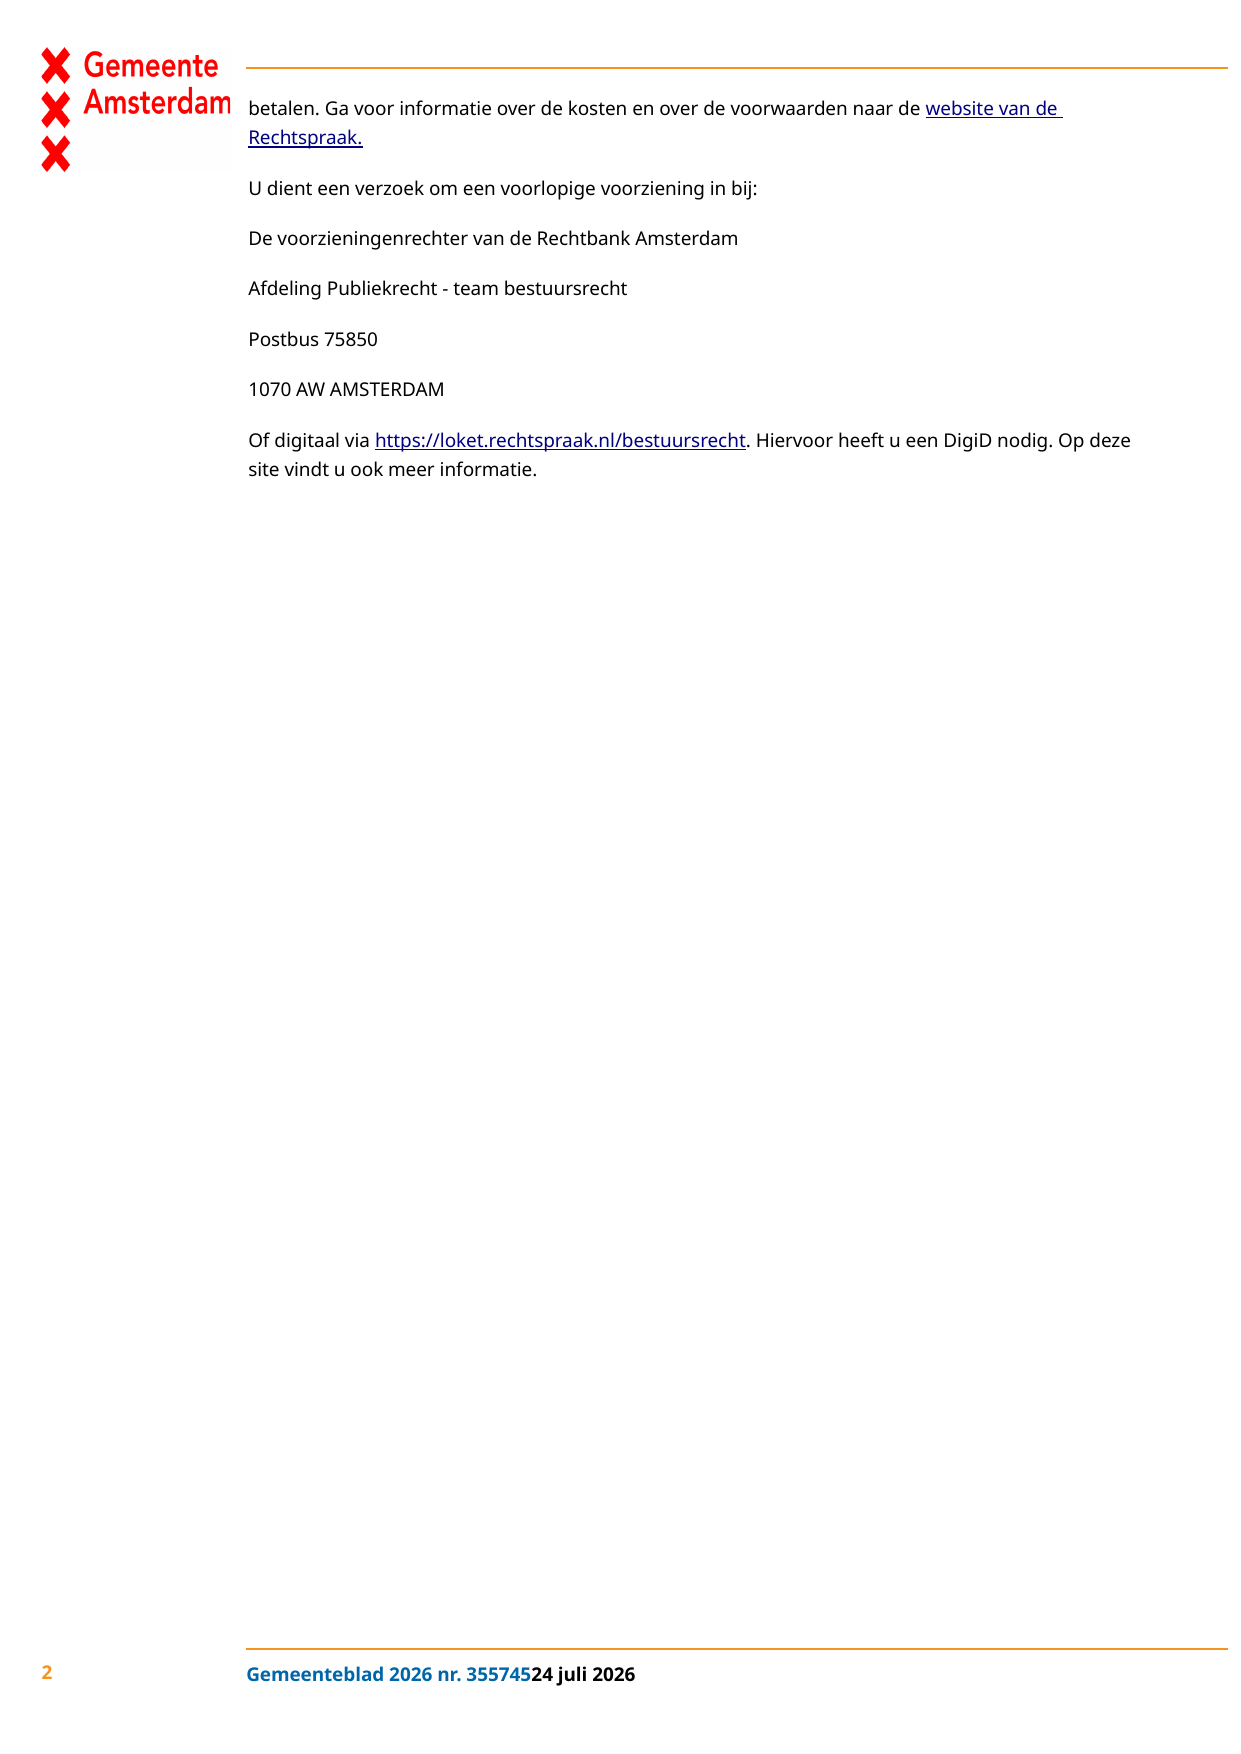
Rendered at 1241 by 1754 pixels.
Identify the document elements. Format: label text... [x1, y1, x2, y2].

text Postbus 75850 [248, 326, 1152, 352]
text De voorzieningenrechter van de Rechtbank Amsterdam [248, 225, 1152, 251]
picture [41, 47, 231, 172]
text Of digitaal via https://loket.rechtspraak.nl/bestuursrecht. Hiervoor heeft u een DigiD nodig. Op deze site vindt u ook meer informatie. [248, 427, 1152, 482]
text betalen. Ga voor informatie over de kosten en over de voorwaarden naar de website van de Rechtspraak. [248, 95, 1152, 150]
text Afdeling Publiekrecht - team bestuursrecht [248, 276, 1152, 301]
text U dient een verzoek om een voorlopige voorziening in bij: [248, 175, 1152, 201]
text 1070 AW AMSTERDAM [248, 376, 1152, 402]
